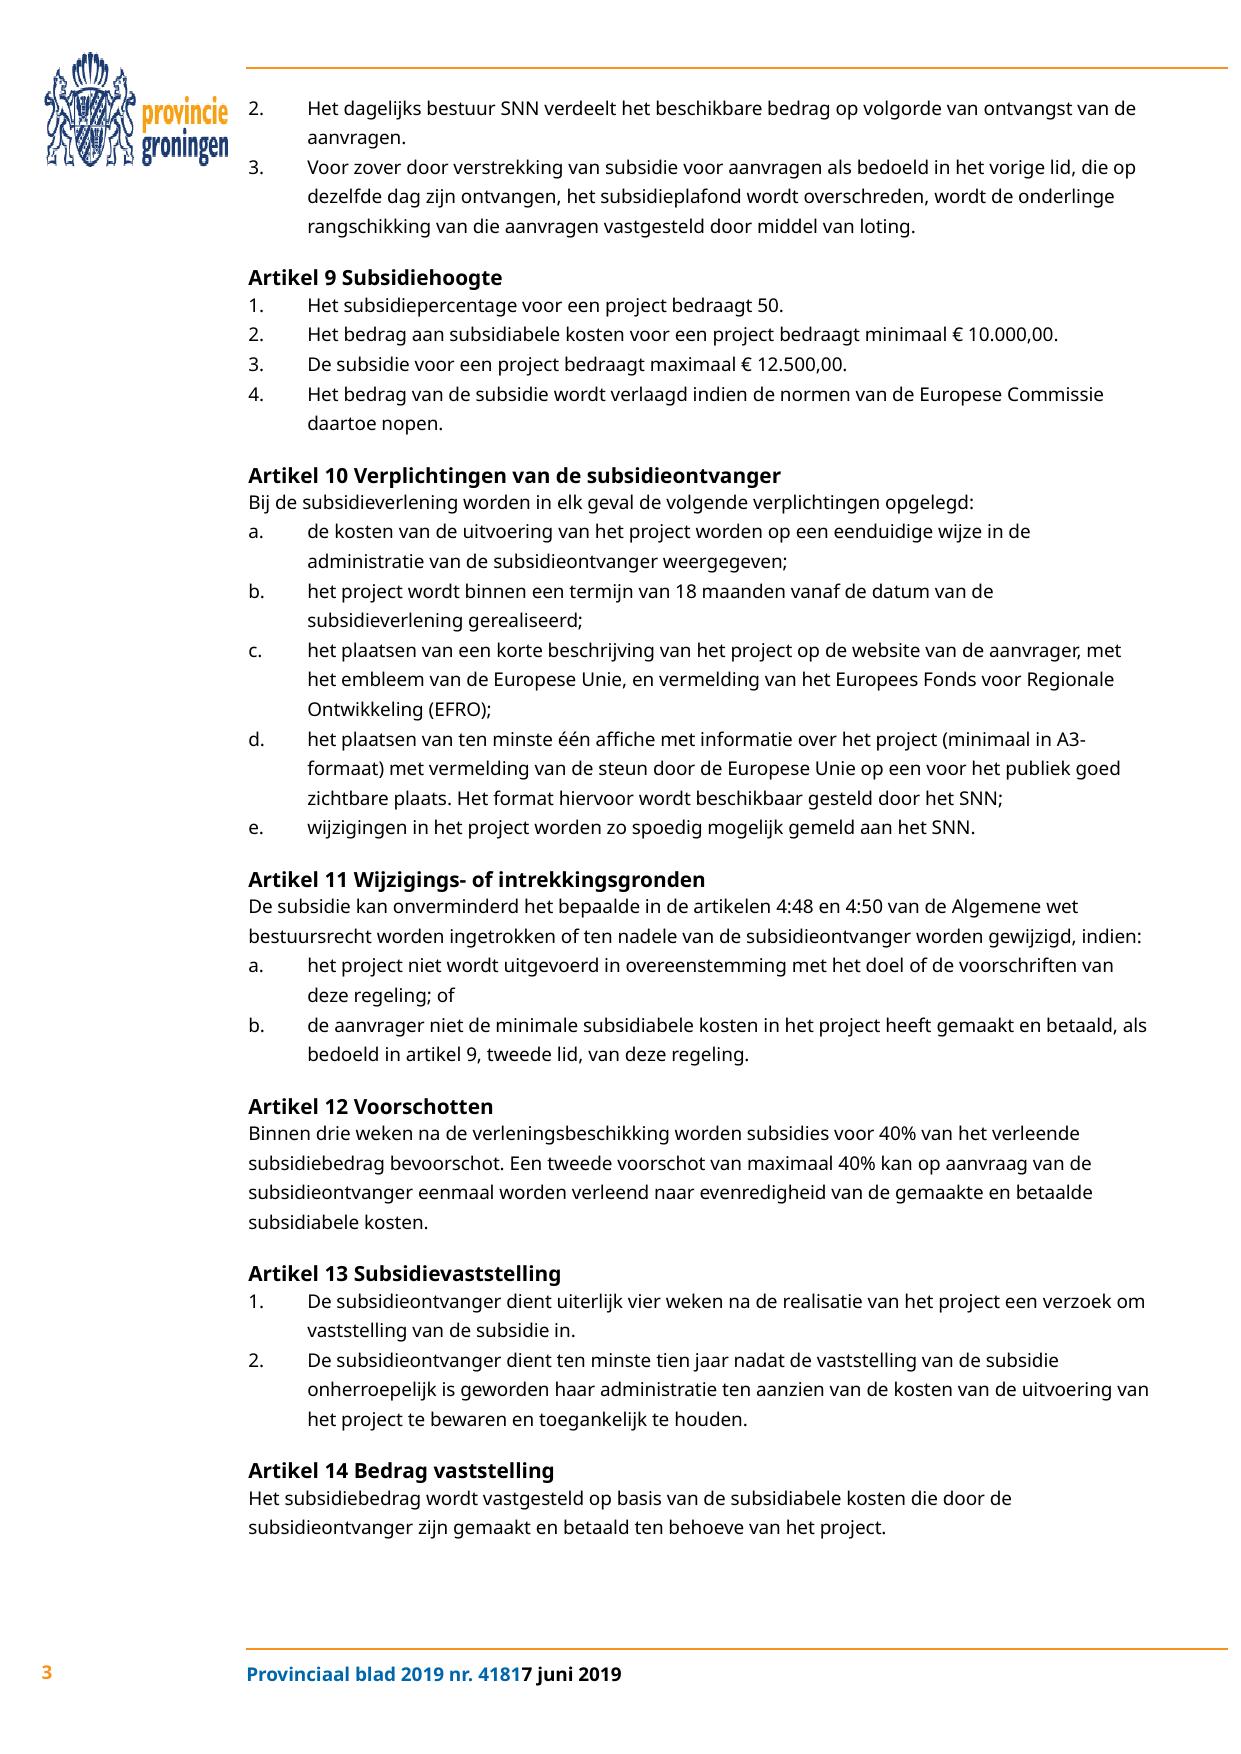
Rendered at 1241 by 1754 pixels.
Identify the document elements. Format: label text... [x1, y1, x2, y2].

text De subsidie kan onverminderd het bepaalde in de artikelen 4:48 en 4:50 van de Algemene wet bestuursrecht worden ingetrokken of ten nadele van de subsidieontvanger worden gewijzigd, indien: [248, 893, 1152, 949]
list De subsidieontvanger dient ten minste tien jaar nadat de vaststelling van de subsidie onherroepelijk is geworden haar administratie ten aanzien van de kosten van de uitvoering van het project te bewaren en toegankelijk te houden. [248, 1347, 1152, 1432]
text Artikel 10 Verplichtingen van de subsidieontvanger [248, 461, 1152, 489]
list de aanvrager niet de minimale subsidiabele kosten in het project heeft gemaakt en betaald, als bedoeld in artikel 9, tweede lid, van deze regeling. [248, 1012, 1152, 1067]
list De subsidieontvanger dient uiterlijk vier weken na de realisatie van het project een verzoek om vaststelling van de subsidie in. [248, 1288, 1152, 1343]
list het project niet wordt uitgevoerd in overeenstemming met het doel of de voorschriften van deze regeling; of [248, 953, 1152, 1008]
text Artikel 12 Voorschotten [248, 1092, 1152, 1120]
list de kosten van de uitvoering van het project worden op een eenduidige wijze in de administratie van de subsidieontvanger weergegeven; [248, 519, 1152, 574]
text Artikel 9 Subsidiehoogte [248, 263, 1152, 292]
list Het bedrag van de subsidie wordt verlaagd indien de normen van de Europese Commissie daartoe nopen. [248, 381, 1152, 436]
picture [41, 47, 231, 172]
text Bij de subsidieverlening worden in elk geval de volgende verplichtingen opgelegd: [248, 489, 1152, 515]
text Het subsidiebedrag wordt vastgesteld op basis van de subsidiabele kosten die door de subsidieontvanger zijn gemaakt en betaald ten behoeve van het project. [248, 1485, 1152, 1540]
list Het subsidiepercentage voor een project bedraagt 50. [248, 292, 1152, 318]
list het project wordt binnen een termijn van 18 maanden vanaf de datum van de subsidieverlening gerealiseerd; [248, 578, 1152, 633]
list Voor zover door verstrekking van subsidie voor aanvragen als bedoeld in het vorige lid, die op dezelfde dag zijn ontvangen, het subsidieplafond wordt overschreden, wordt de onderlinge rangschikking van die aanvragen vastgesteld door middel van loting. [248, 154, 1152, 239]
text Artikel 13 Subsidievaststelling [248, 1259, 1152, 1288]
list Het dagelijks bestuur SNN verdeelt het beschikbare bedrag op volgorde van ontvangst van de aanvragen. [248, 95, 1152, 150]
text Binnen drie weken na de verleningsbeschikking worden subsidies voor 40% van het verleende subsidiebedrag bevoorschot. Een tweede voorschot van maximaal 40% kan op aanvraag van de subsidieontvanger eenmaal worden verleend naar evenredigheid van de gemaakte en betaalde subsidiabele kosten. [248, 1120, 1152, 1235]
list het plaatsen van een korte beschrijving van het project op de website van de aanvrager, met het embleem van de Europese Unie, en vermelding van het Europees Fonds voor Regionale Ontwikkeling (EFRO); [248, 637, 1152, 722]
list Het bedrag aan subsidiabele kosten voor een project bedraagt minimaal € 10.000,00. [248, 322, 1152, 347]
text Artikel 14 Bedrag vaststelling [248, 1457, 1152, 1485]
list het plaatsen van ten minste één affiche met informatie over het project (minimaal in A3-formaat) met vermelding van de steun door de Europese Unie op een voor het publiek goed zichtbare plaats. Het format hiervoor wordt beschikbaar gesteld door het SNN; [248, 726, 1152, 811]
list De subsidie voor een project bedraagt maximaal € 12.500,00. [248, 351, 1152, 377]
list wijzigingen in het project worden zo spoedig mogelijk gemeld aan het SNN. [248, 814, 1152, 840]
text Artikel 11 Wijzigings- of intrekkingsgronden [248, 865, 1152, 893]
